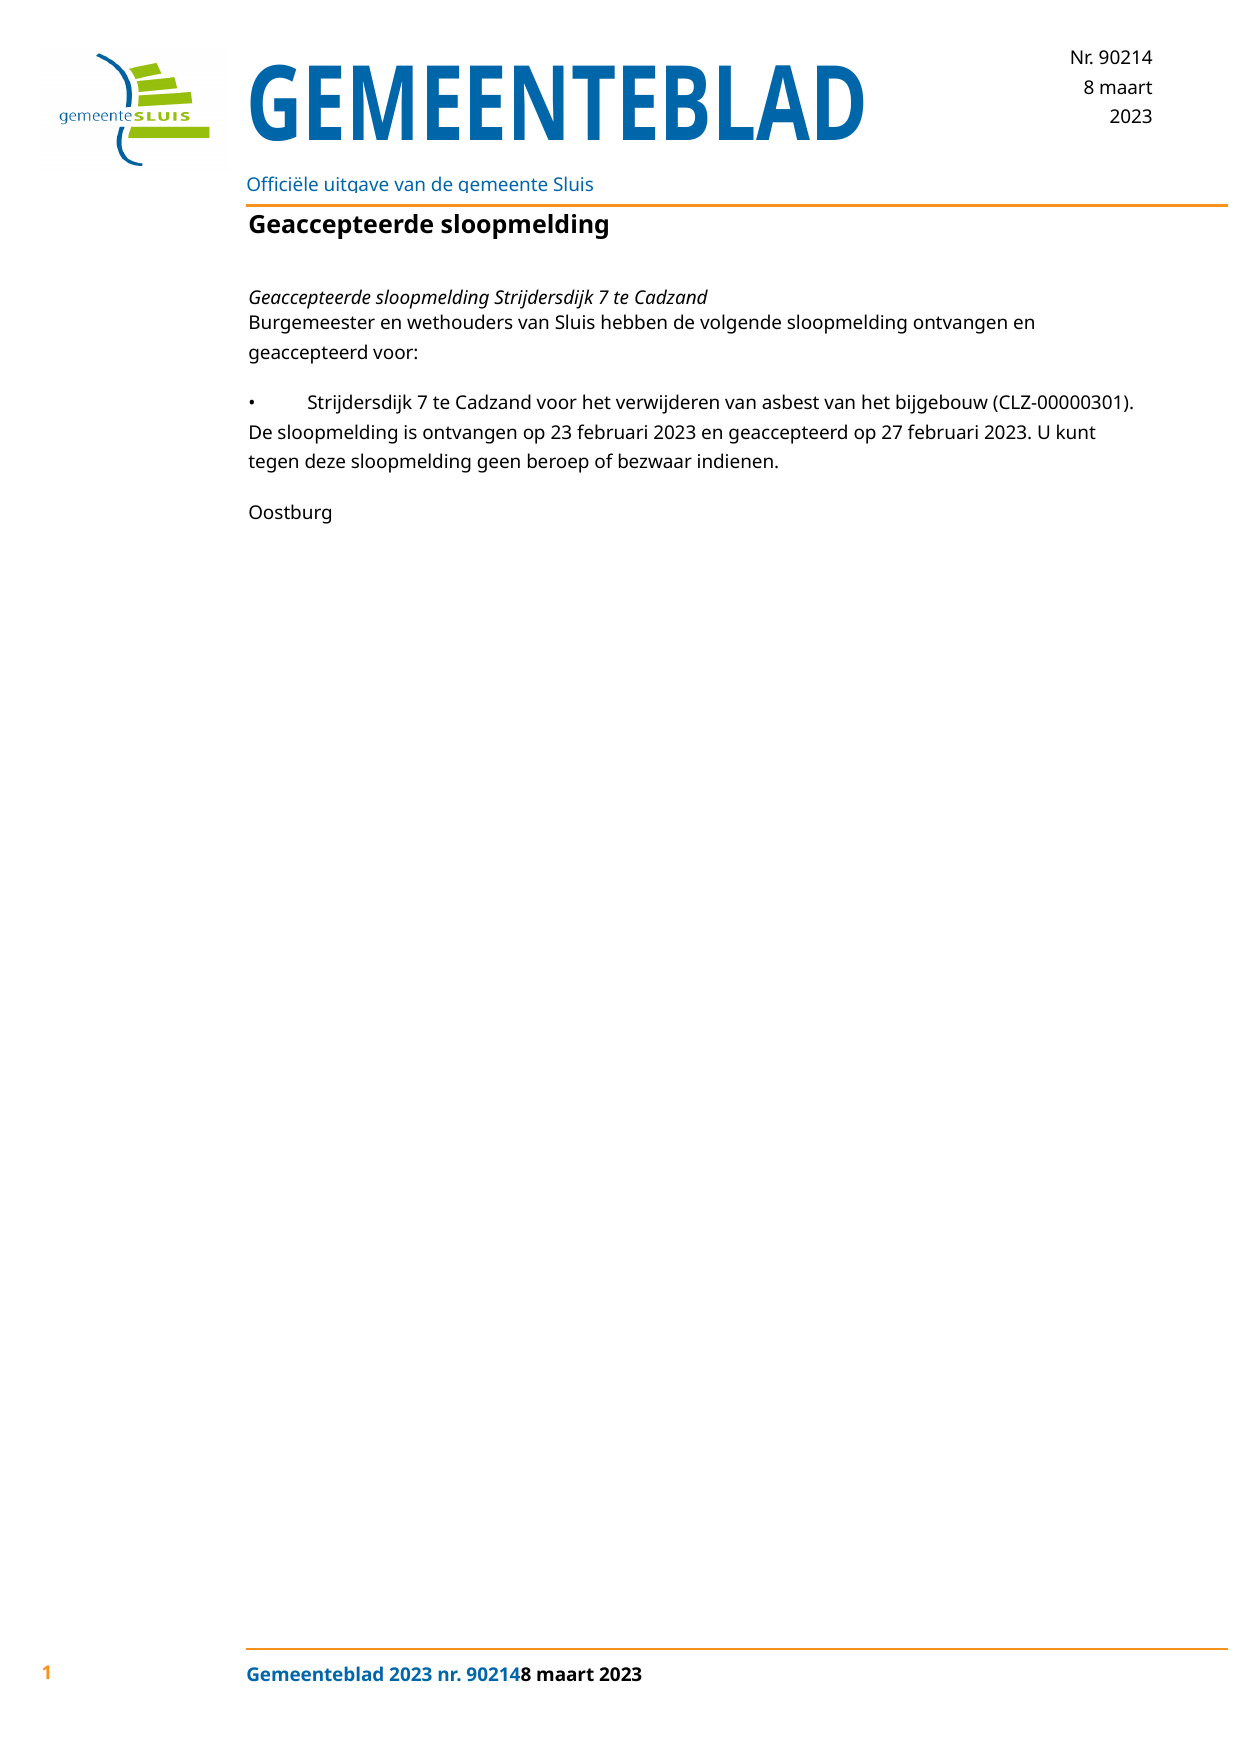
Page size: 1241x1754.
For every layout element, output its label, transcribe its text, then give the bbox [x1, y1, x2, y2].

text Geaccepteerde sloopmelding [248, 207, 1152, 241]
text Burgemeester en wethouders van Sluis hebben de volgende sloopmelding ontvangen en geaccepteerd voor: [248, 309, 1152, 365]
picture [41, 47, 231, 172]
list Strijdersdijk 7 te Cadzand voor het verwijderen van asbest van het bijgebouw (CLZ-00000301). [248, 389, 1152, 415]
text Geaccepteerde sloopmelding Strijdersdijk 7 te Cadzand [248, 284, 1152, 309]
text Oostburg [248, 499, 1152, 525]
text De sloopmelding is ontvangen op 23 februari 2023 en geaccepteerd op 27 februari 2023. U kunt tegen deze sloopmelding geen beroep of bezwaar indienen. [248, 419, 1152, 474]
